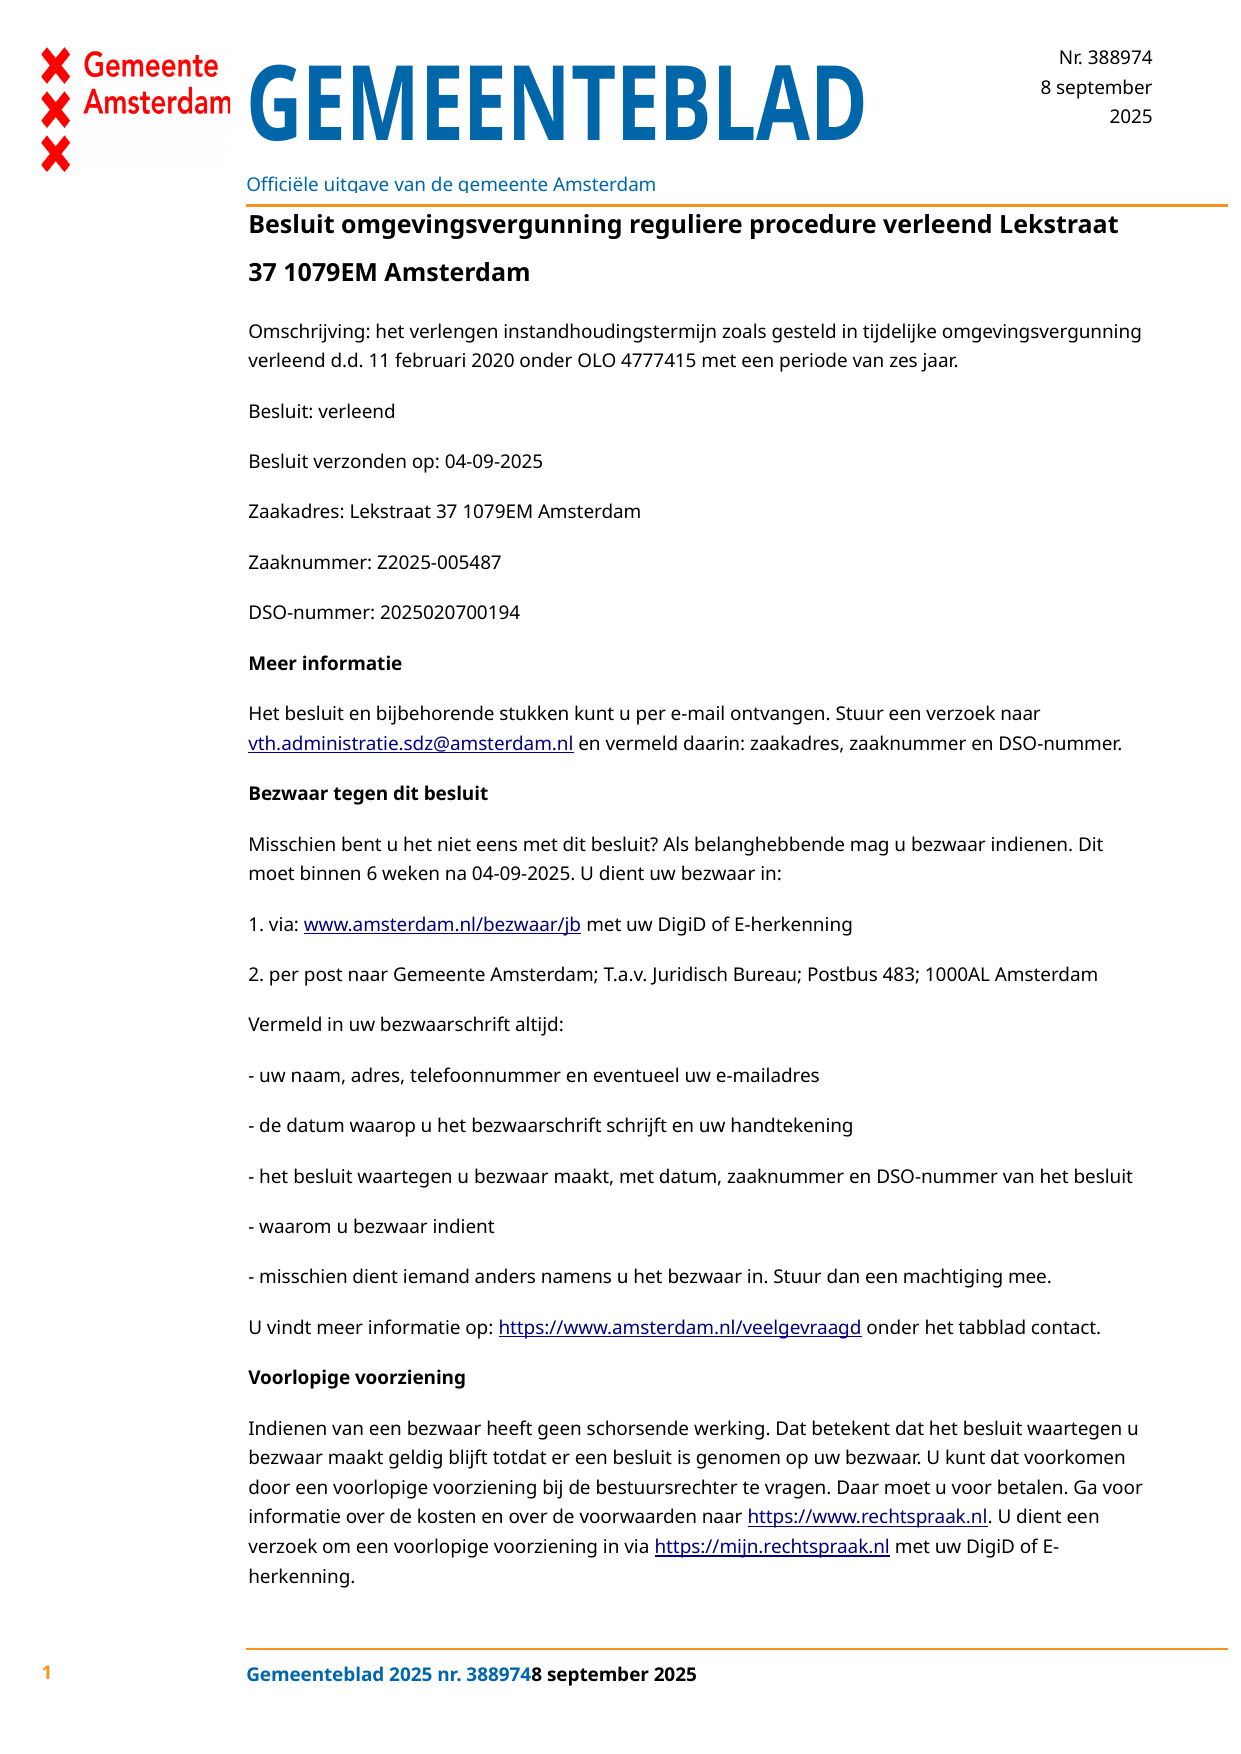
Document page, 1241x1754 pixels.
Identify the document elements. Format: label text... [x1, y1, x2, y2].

text Zaakadres: Lekstraat 37 1079EM Amsterdam [248, 499, 1152, 524]
text - uw naam, adres, telefoonnummer en eventueel uw e-mailadres [248, 1062, 1152, 1088]
text - waarom u bezwaar indient [248, 1213, 1152, 1239]
text Bezwaar tegen dit besluit [248, 780, 1152, 806]
text 2. per post naar Gemeente Amsterdam; T.a.v. Juridisch Bureau; Postbus 483; 1000AL Amsterdam [248, 961, 1152, 987]
text Voorlopige voorziening [248, 1364, 1152, 1390]
text Omschrijving: het verlengen instandhoudingstermijn zoals gesteld in tijdelijke omgevingsvergunning verleend d.d. 11 februari 2020 onder OLO 4777415 met een periode van zes jaar. [248, 318, 1152, 373]
text - het besluit waartegen u bezwaar maakt, met datum, zaaknummer en DSO-nummer van het besluit [248, 1163, 1152, 1189]
text Zaaknummer: Z2025-005487 [248, 549, 1152, 575]
text Besluit verzonden op: 04-09-2025 [248, 448, 1152, 474]
text U vindt meer informatie op: https://www.amsterdam.nl/veelgevraagd onder het tabblad contact. [248, 1314, 1152, 1340]
text 1. via: www.amsterdam.nl/bezwaar/jb met uw DigiD of E-herkenning [248, 911, 1152, 937]
text DSO-nummer: 2025020700194 [248, 599, 1152, 625]
text - de datum waarop u het bezwaarschrift schrijft en uw handtekening [248, 1112, 1152, 1138]
text Besluit omgevingsvergunning reguliere procedure verleend Lekstraat 37 1079EM Amsterdam [248, 207, 1152, 288]
text Indienen van een bezwaar heeft geen schorsende werking. Dat betekent dat het besluit waartegen u bezwaar maakt geldig blijft totdat er een besluit is genomen op uw bezwaar. U kunt dat voorkomen door een voorlopige voorziening bij de bestuursrechter te vragen. Daar moet u voor betalen. Ga voor informatie over de kosten en over de voorwaarden naar https://www.rechtspraak.nl. U dient een verzoek om een voorlopige voorziening in via https://mijn.rechtspraak.nl met uw DigiD of E-herkenning. [248, 1415, 1152, 1589]
text Misschien bent u het niet eens met dit besluit? Als belanghebbende mag u bezwaar indienen. Dit moet binnen 6 weken na 04-09-2025. U dient uw bezwaar in: [248, 831, 1152, 886]
picture [41, 47, 231, 172]
text Besluit: verleend [248, 398, 1152, 424]
text Vermeld in uw bezwaarschrift altijd: [248, 1012, 1152, 1037]
text Het besluit en bijbehorende stukken kunt u per e-mail ontvangen. Stuur een verzoek naar vth.administratie.sdz@amsterdam.nl en vermeld daarin: zaakadres, zaaknummer en DSO-nummer. [248, 700, 1152, 756]
text Meer informatie [248, 650, 1152, 676]
text - misschien dient iemand anders namens u het bezwaar in. Stuur dan een machtiging mee. [248, 1264, 1152, 1289]
